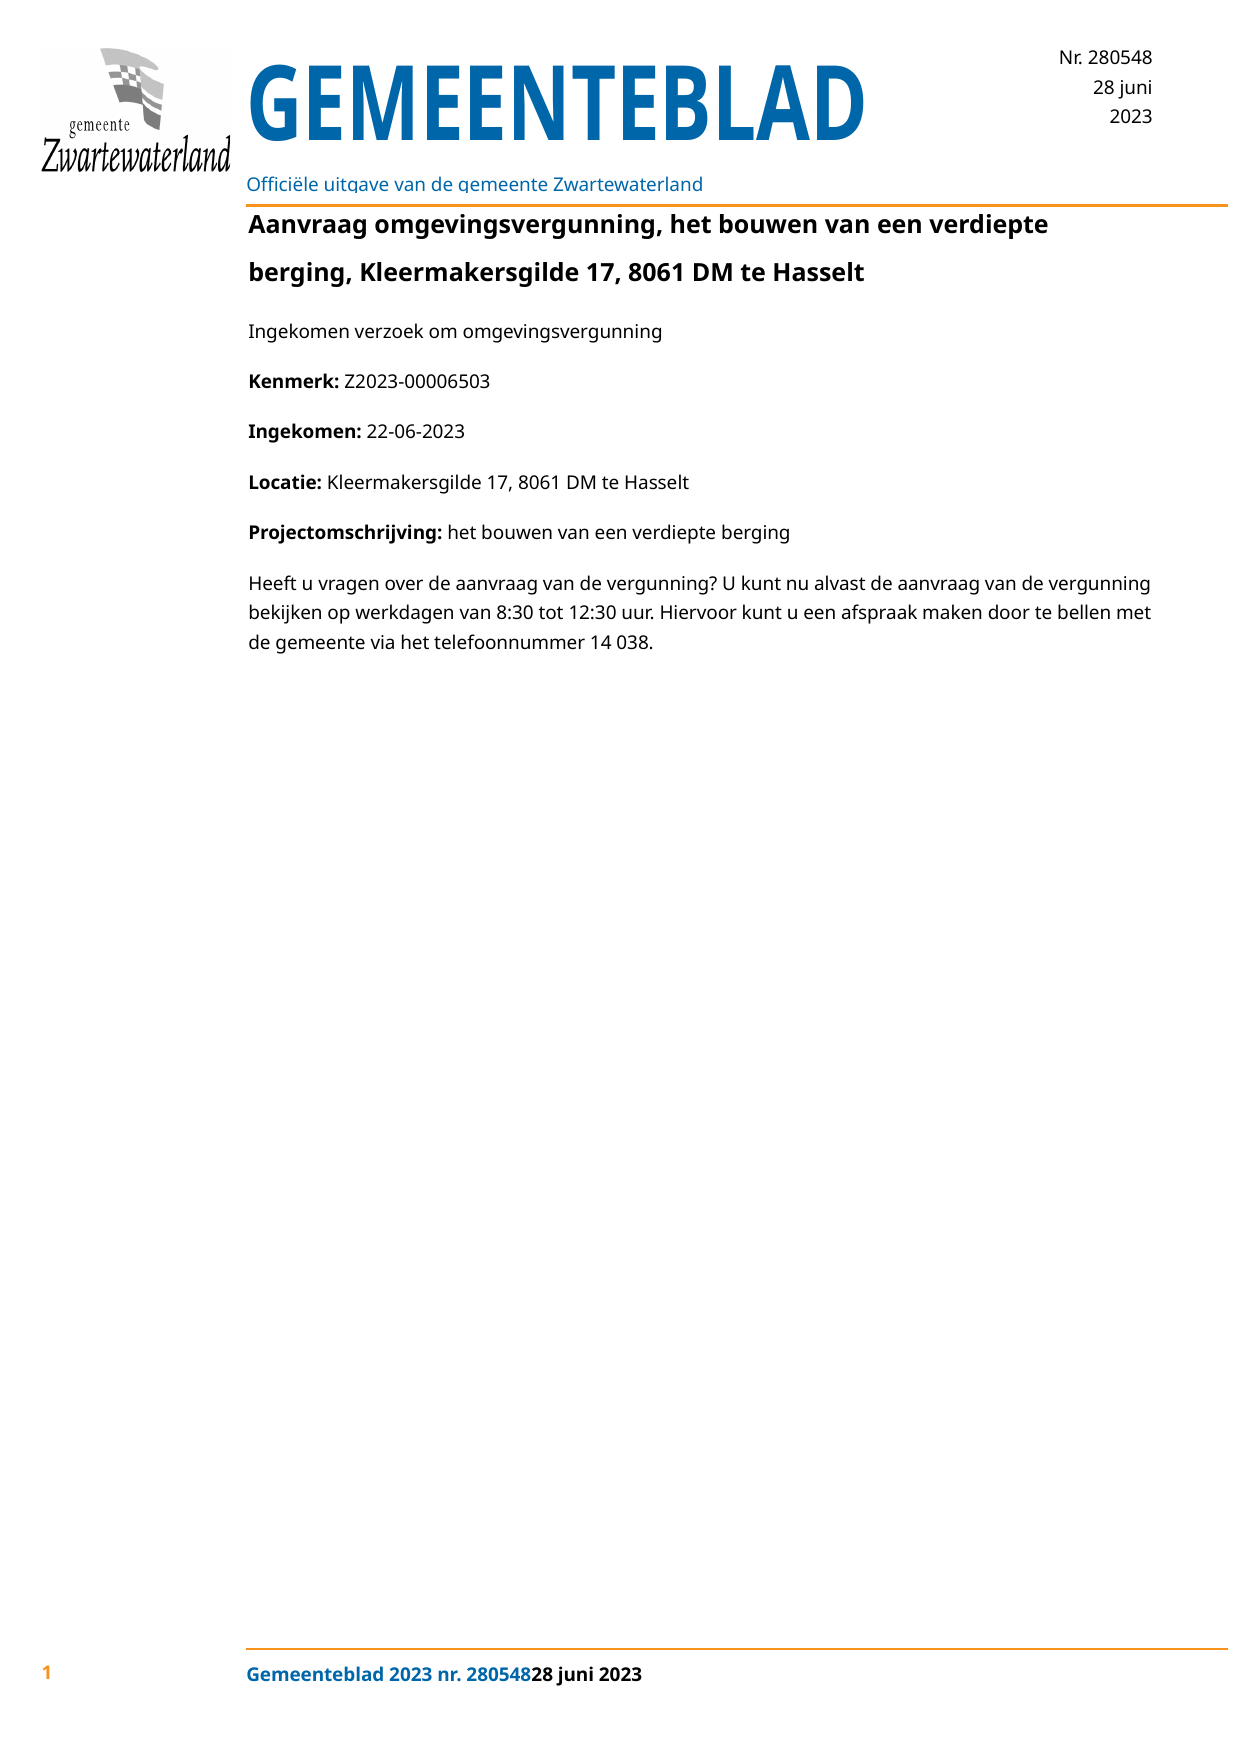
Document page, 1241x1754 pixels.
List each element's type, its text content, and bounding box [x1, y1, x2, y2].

text Kenmerk: Z2023-00006503 [248, 368, 1152, 394]
text Ingekomen verzoek om omgevingsvergunning [248, 318, 1152, 344]
text Projectomschrijving: het bouwen van een verdiepte berging [248, 519, 1152, 545]
text Locatie: Kleermakersgilde 17, 8061 DM te Hasselt [248, 469, 1152, 495]
text Heeft u vragen over de aanvraag van de vergunning? U kunt nu alvast de aanvraag van de vergunning bekijken op werkdagen van 8:30 tot 12:30 uur. Hiervoor kunt u een afspraak maken door te bellen met de gemeente via het telefoonnummer 14 038. [248, 570, 1152, 655]
text Ingekomen: 22-06-2023 [248, 419, 1152, 444]
text Aanvraag omgevingsvergunning, het bouwen van een verdiepte berging, Kleermakersgilde 17, 8061 DM te Hasselt [248, 207, 1152, 288]
picture [41, 47, 231, 172]
